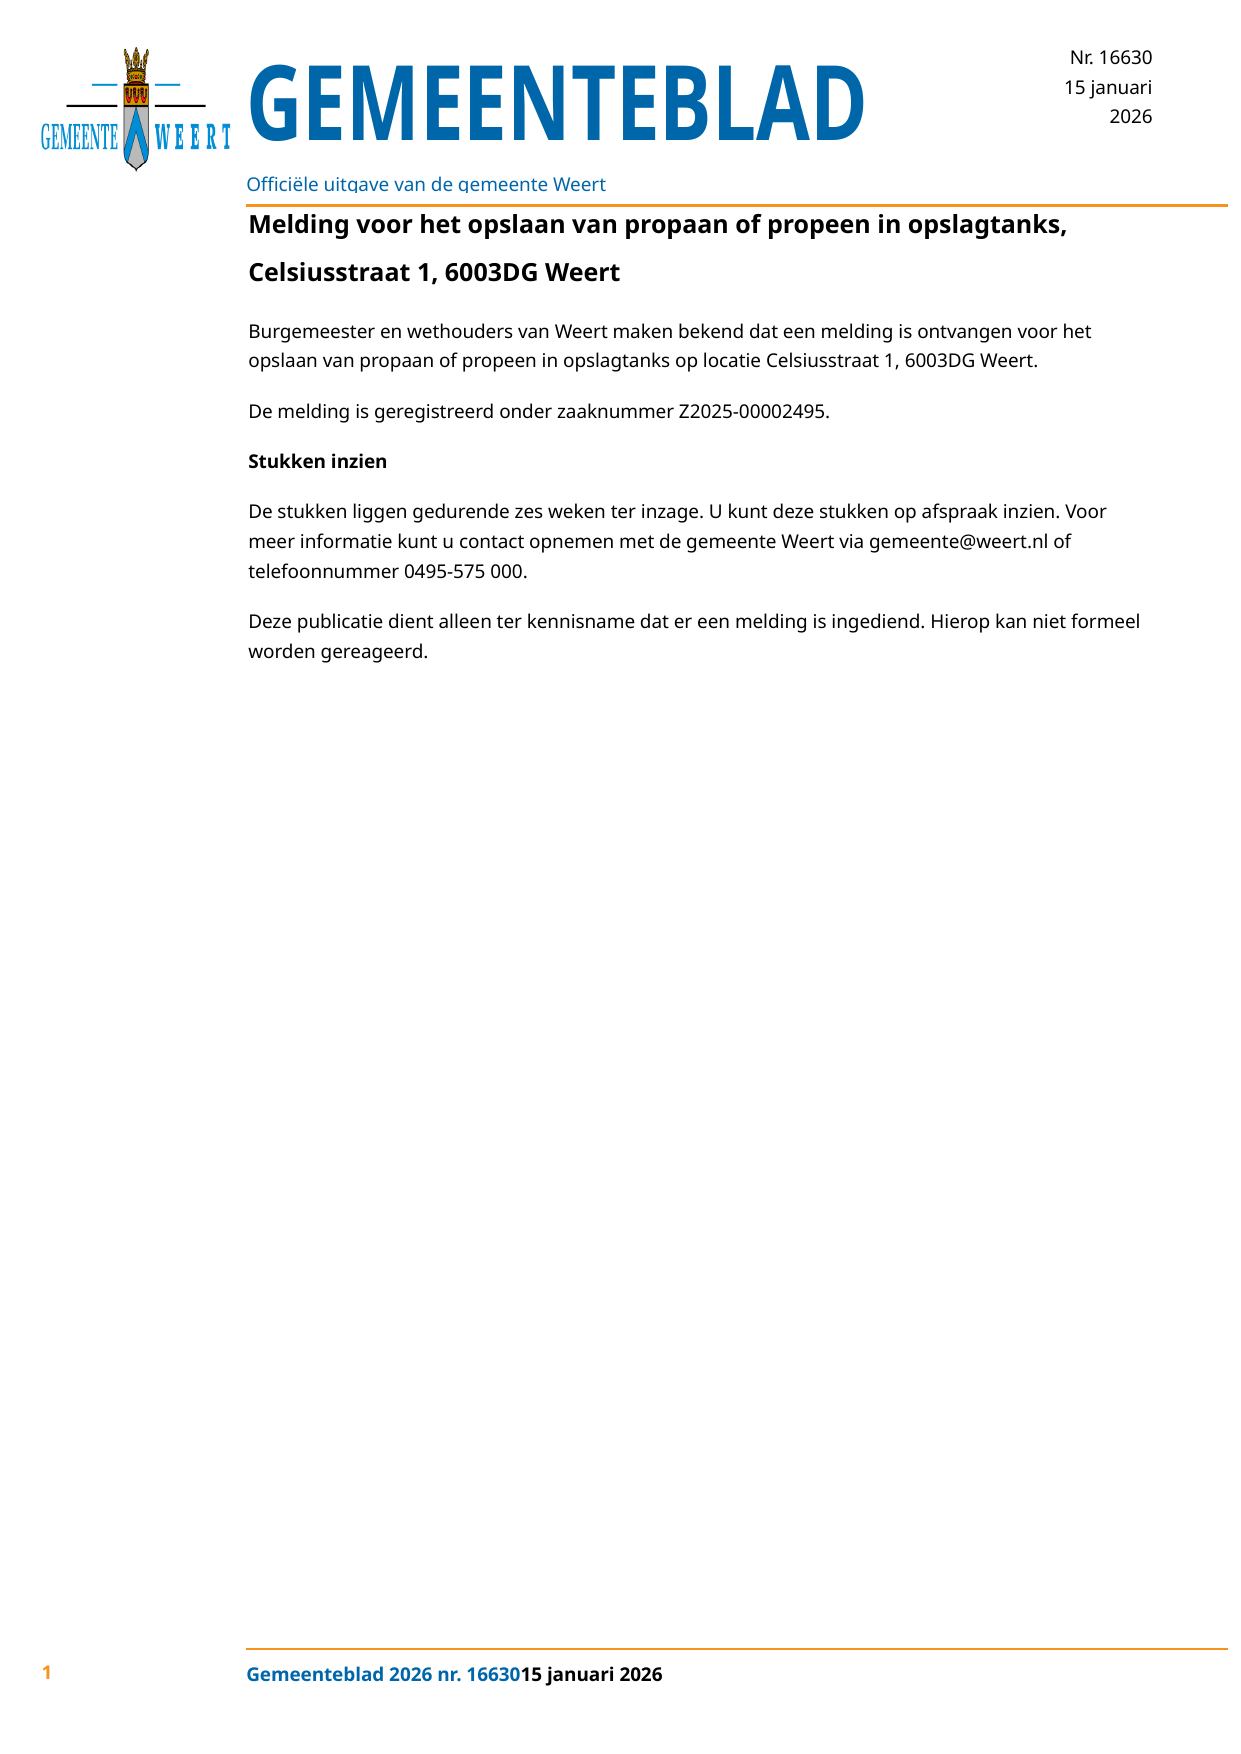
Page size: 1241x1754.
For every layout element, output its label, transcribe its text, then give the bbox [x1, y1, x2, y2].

text De stukken liggen gedurende zes weken ter inzage. U kunt deze stukken op afspraak inzien. Voor meer informatie kunt u contact opnemen met de gemeente Weert via gemeente@weert.nl of telefoonnummer 0495-575 000. [248, 499, 1152, 584]
text Burgemeester en wethouders van Weert maken bekend dat een melding is ontvangen voor het opslaan van propaan of propeen in opslagtanks op locatie Celsiusstraat 1, 6003DG Weert. [248, 318, 1152, 373]
text Melding voor het opslaan van propaan of propeen in opslagtanks, Celsiusstraat 1, 6003DG Weert [248, 207, 1152, 288]
text De melding is geregistreerd onder zaaknummer Z2025-00002495. [248, 398, 1152, 424]
picture [41, 47, 231, 172]
text Stukken inzien [248, 448, 1152, 474]
text Deze publicatie dient alleen ter kennisname dat er een melding is ingediend. Hierop kan niet formeel worden gereageerd. [248, 608, 1152, 664]
